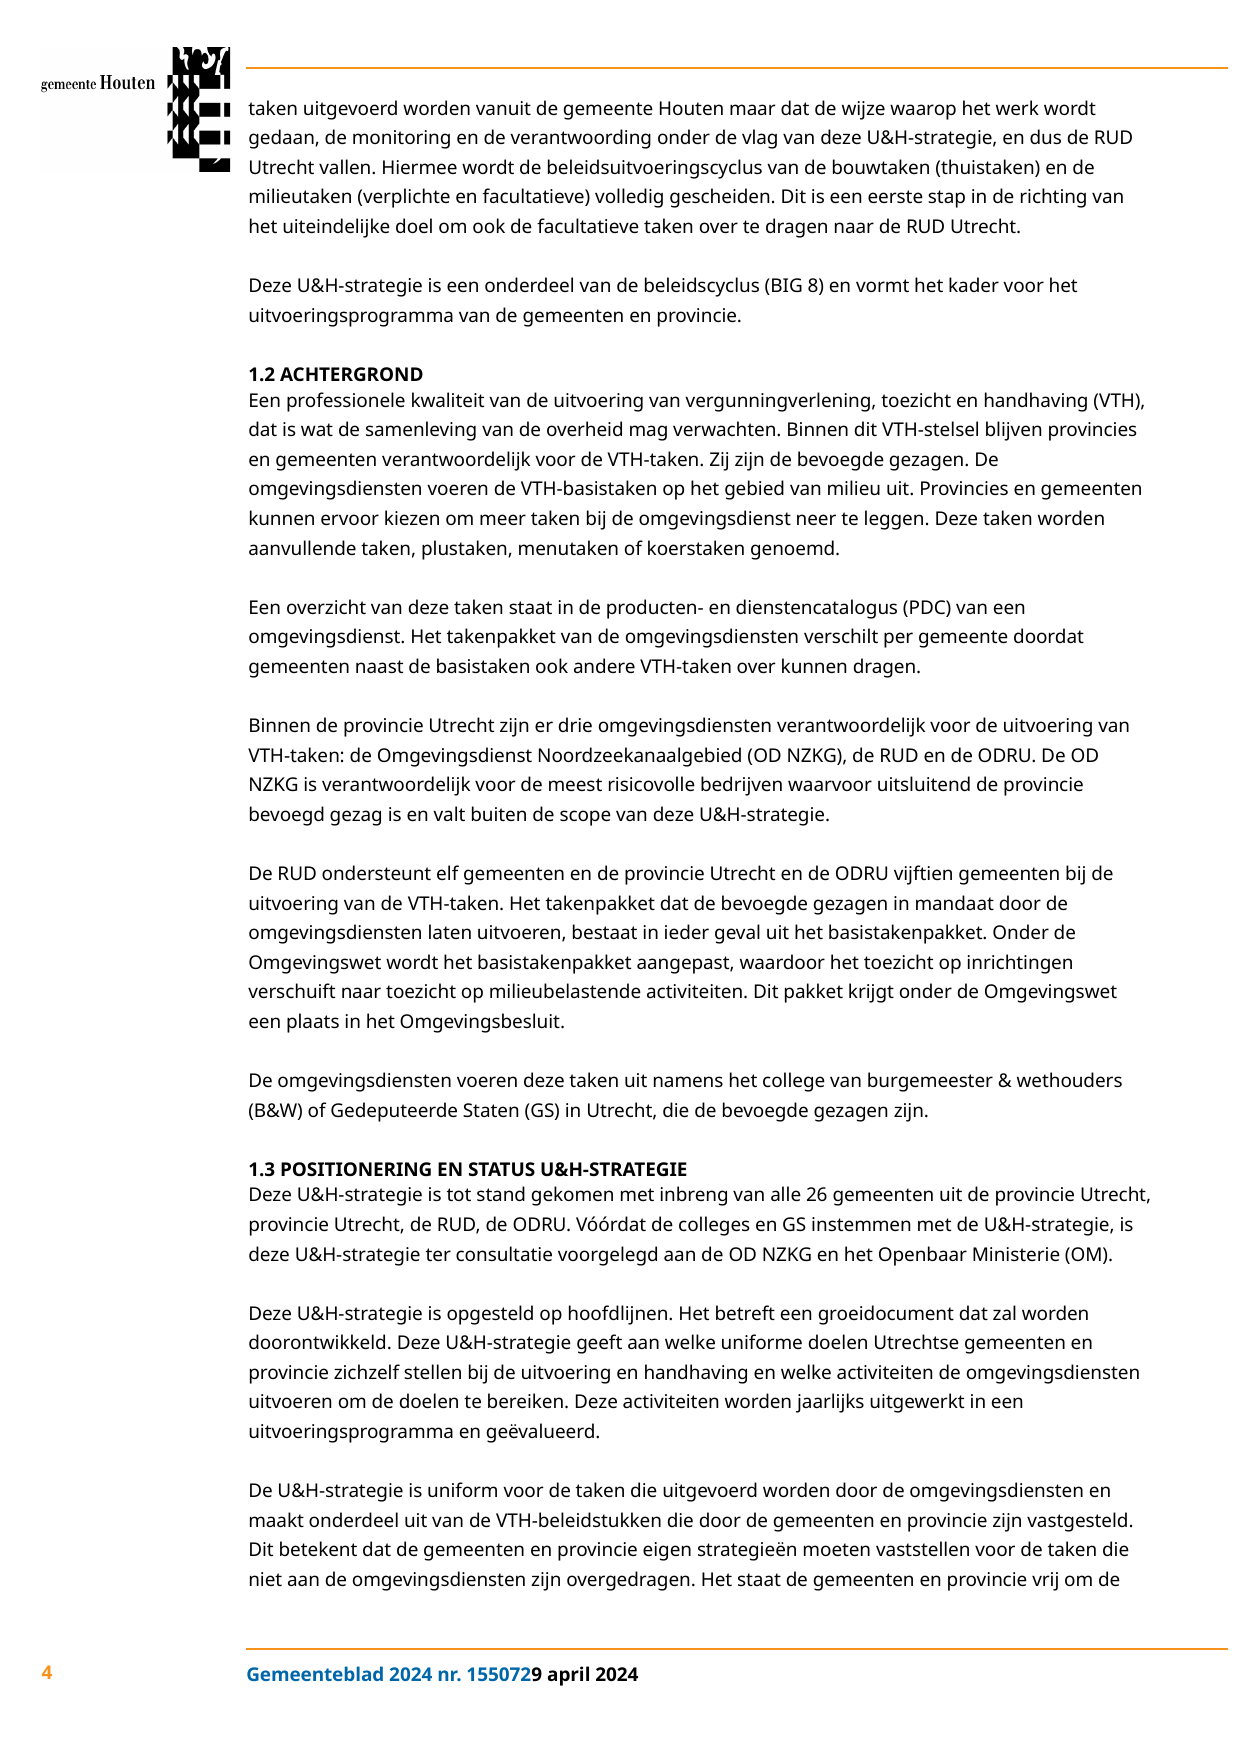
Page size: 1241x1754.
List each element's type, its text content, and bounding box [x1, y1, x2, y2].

text Deze U&H-strategie is opgesteld op hoofdlijnen. Het betreft een groeidocument dat zal worden doorontwikkeld. Deze U&H-strategie geeft aan welke uniforme doelen Utrechtse gemeenten en provincie zichzelf stellen bij de uitvoering en handhaving en welke activiteiten de omgevingsdiensten uitvoeren om de doelen te bereiken. Deze activiteiten worden jaarlijks uitgewerkt in een uitvoeringsprogramma en geëvalueerd. [248, 1300, 1152, 1444]
text Binnen de provincie Utrecht zijn er drie omgevingsdiensten verantwoordelijk voor de uitvoering van VTH-taken: de Omgevingsdienst Noordzeekanaalgebied (OD NZKG), de RUD en de ODRU. De OD NZKG is verantwoordelijk voor de meest risicovolle bedrijven waarvoor uitsluitend de provincie bevoegd gezag is en valt buiten de scope van deze U&H-strategie. [248, 712, 1152, 827]
text Deze U&H-strategie is tot stand gekomen met inbreng van alle 26 gemeenten uit de provincie Utrecht, provincie Utrecht, de RUD, de ODRU. Vóórdat de colleges en GS instemmen met de U&H-strategie, is deze U&H-strategie ter consultatie voorgelegd aan de OD NZKG en het Openbaar Ministerie (OM). [248, 1182, 1152, 1267]
picture [41, 47, 231, 172]
text Een overzicht van deze taken staat in de producten- en dienstencatalogus (PDC) van een omgevingsdienst. Het takenpakket van de omgevingsdiensten verschilt per gemeente doordat gemeenten naast de basistaken ook andere VTH-taken over kunnen dragen. [248, 594, 1152, 679]
text Deze U&H-strategie is een onderdeel van de beleidscyclus (BIG 8) en vormt het kader voor het uitvoeringsprogramma van de gemeenten en provincie. [248, 272, 1152, 328]
text 1.2 ACHTERGROND [248, 361, 1152, 387]
text De omgevingsdiensten voeren deze taken uit namens het college van burgemeester & wethouders (B&W) of Gedeputeerde Staten (GS) in Utrecht, die de bevoegde gezagen zijn. [248, 1067, 1152, 1122]
text Een professionele kwaliteit van de uitvoering van vergunningverlening, toezicht en handhaving (VTH), dat is wat de samenleving van de overheid mag verwachten. Binnen dit VTH-stelsel blijven provincies en gemeenten verantwoordelijk voor de VTH-taken. Zij zijn de bevoegde gezagen. De omgevingsdiensten voeren de VTH-basistaken op het gebied van milieu uit. Provincies en gemeenten kunnen ervoor kiezen om meer taken bij de omgevingsdienst neer te leggen. Deze taken worden aanvullende taken, plustaken, menutaken of koerstaken genoemd. [248, 387, 1152, 560]
text 1.3 POSITIONERING EN STATUS U&H-STRATEGIE [248, 1156, 1152, 1182]
text De RUD ondersteunt elf gemeenten en de provincie Utrecht en de ODRU vijftien gemeenten bij de uitvoering van de VTH-taken. Het takenpakket dat de bevoegde gezagen in mandaat door de omgevingsdiensten laten uitvoeren, bestaat in ieder geval uit het basistakenpakket. Onder de Omgevingswet wordt het basistakenpakket aangepast, waardoor het toezicht op inrichtingen verschuift naar toezicht op milieubelastende activiteiten. Dit pakket krijgt onder de Omgevingswet een plaats in het Omgevingsbesluit. [248, 860, 1152, 1034]
text De U&H-strategie is uniform voor de taken die uitgevoerd worden door de omgevingsdiensten en maakt onderdeel uit van de VTH-beleidstukken die door de gemeenten en provincie zijn vastgesteld. Dit betekent dat de gemeenten en provincie eigen strategieën moeten vaststellen voor de taken die niet aan de omgevingsdiensten zijn overgedragen. Het staat de gemeenten en provincie vrij om de [248, 1477, 1152, 1592]
text taken uitgevoerd worden vanuit de gemeente Houten maar dat de wijze waarop het werk wordt gedaan, de monitoring en de verantwoording onder de vlag van deze U&H-strategie, en dus de RUD Utrecht vallen. Hiermee wordt de beleidsuitvoeringscyclus van de bouwtaken (thuistaken) en de milieutaken (verplichte en facultatieve) volledig gescheiden. Dit is een eerste stap in de richting van het uiteindelijke doel om ook de facultatieve taken over te dragen naar de RUD Utrecht. [248, 95, 1152, 239]
